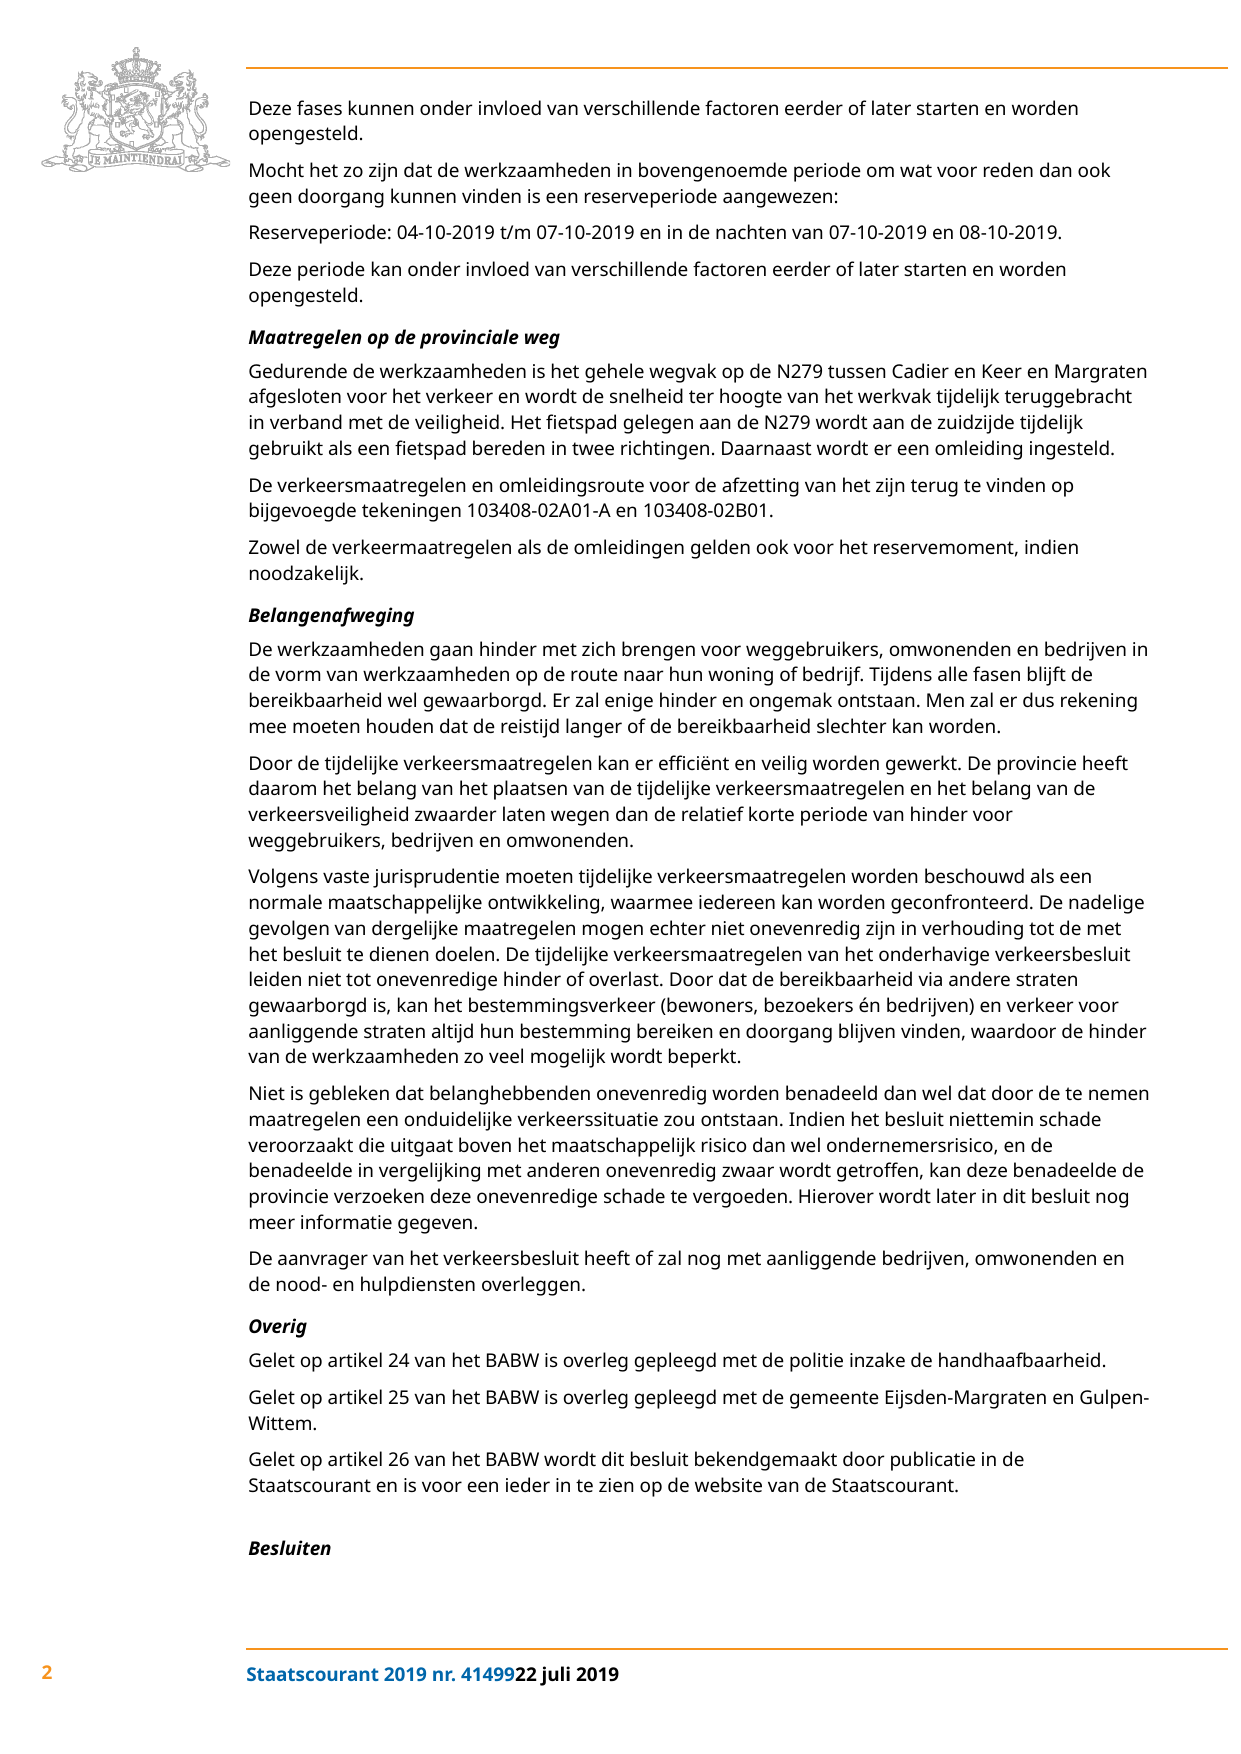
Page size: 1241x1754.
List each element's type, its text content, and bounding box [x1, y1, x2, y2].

text Reserveperiode: 04-10-2019 t/m 07-10-2019 en in de nachten van 07-10-2019 en 08-10-2019. [248, 219, 1152, 245]
text Besluiten [248, 1535, 1152, 1561]
text Maatregelen op de provinciale weg [248, 324, 1152, 349]
text Gelet op artikel 24 van het BABW is overleg gepleegd met de politie inzake de handhaafbaarheid. [248, 1347, 1152, 1373]
text Gelet op artikel 26 van het BABW wordt dit besluit bekendgemaakt door publicatie in de Staatscourant en is voor een ieder in te zien op de website van de Staatscourant. [248, 1446, 1152, 1498]
text Gelet op artikel 25 van het BABW is overleg gepleegd met de gemeente Eijsden-Margraten en Gulpen-Wittem. [248, 1384, 1152, 1435]
text Belangenafweging [248, 602, 1152, 627]
text Overig [248, 1313, 1152, 1339]
text Mocht het zo zijn dat de werkzaamheden in bovengenoemde periode om wat voor reden dan ook geen doorgang kunnen vinden is een reserveperiode aangewezen: [248, 157, 1152, 209]
text Volgens vaste jurisprudentie moeten tijdelijke verkeersmaatregelen worden beschouwd als een normale maatschappelijke ontwikkeling, waarmee iedereen kan worden geconfronteerd. De nadelige gevolgen van dergelijke maatregelen mogen echter niet onevenredig zijn in verhouding tot de met het besluit te dienen doelen. De tijdelijke verkeersmaatregelen van het onderhavige verkeersbesluit leiden niet tot onevenredige hinder of overlast. Door dat de bereikbaarheid via andere straten gewaarborgd is, kan het bestemmingsverkeer (bewoners, bezoekers én bedrijven) en verkeer voor aanliggende straten altijd hun bestemming bereiken en doorgang blijven vinden, waardoor de hinder van de werkzaamheden zo veel mogelijk wordt beperkt. [248, 863, 1152, 1069]
text Zowel de verkeermaatregelen als de omleidingen gelden ook voor het reservemoment, indien noodzakelijk. [248, 534, 1152, 586]
text De aanvrager van het verkeersbesluit heeft of zal nog met aanliggende bedrijven, omwonenden en de nood- en hulpdiensten overleggen. [248, 1246, 1152, 1297]
text Door de tijdelijke verkeersmaatregelen kan er efficiënt en veilig worden gewerkt. De provincie heeft daarom het belang van het plaatsen van de tijdelijke verkeersmaatregelen en het belang van de verkeersveiligheid zwaarder laten wegen dan de relatief korte periode van hinder voor weggebruikers, bedrijven en omwonenden. [248, 750, 1152, 853]
picture [41, 47, 231, 172]
text De verkeersmaatregelen en omleidingsroute voor de afzetting van het zijn terug te vinden op bijgevoegde tekeningen 103408-02A01-A en 103408-02B01. [248, 472, 1152, 523]
text Niet is gebleken dat belanghebbenden onevenredig worden benadeeld dan wel dat door de te nemen maatregelen een onduidelijke verkeerssituatie zou ontstaan. Indien het besluit niettemin schade veroorzaakt die uitgaat boven het maatschappelijk risico dan wel ondernemersrisico, en de benadeelde in vergelijking met anderen onevenredig zwaar wordt getroffen, kan deze benadeelde de provincie verzoeken deze onevenredige schade te vergoeden. Hierover wordt later in dit besluit nog meer informatie gegeven. [248, 1080, 1152, 1235]
text Deze periode kan onder invloed van verschillende factoren eerder of later starten en worden opengesteld. [248, 256, 1152, 308]
text De werkzaamheden gaan hinder met zich brengen voor weggebruikers, omwonenden en bedrijven in de vorm van werkzaamheden op de route naar hun woning of bedrijf. Tijdens alle fasen blijft de bereikbaarheid wel gewaarborgd. Er zal enige hinder en ongemak ontstaan. Men zal er dus rekening mee moeten houden dat de reistijd langer of de bereikbaarheid slechter kan worden. [248, 636, 1152, 739]
text Deze fases kunnen onder invloed van verschillende factoren eerder of later starten en worden opengesteld. [248, 95, 1152, 146]
text Gedurende de werkzaamheden is het gehele wegvak op de N279 tussen Cadier en Keer en Margraten afgesloten voor het verkeer en wordt de snelheid ter hoogte van het werkvak tijdelijk teruggebracht in verband met de veiligheid. Het fietspad gelegen aan de N279 wordt aan de zuidzijde tijdelijk gebruikt als een fietspad bereden in twee richtingen. Daarnaast wordt er een omleiding ingesteld. [248, 358, 1152, 461]
